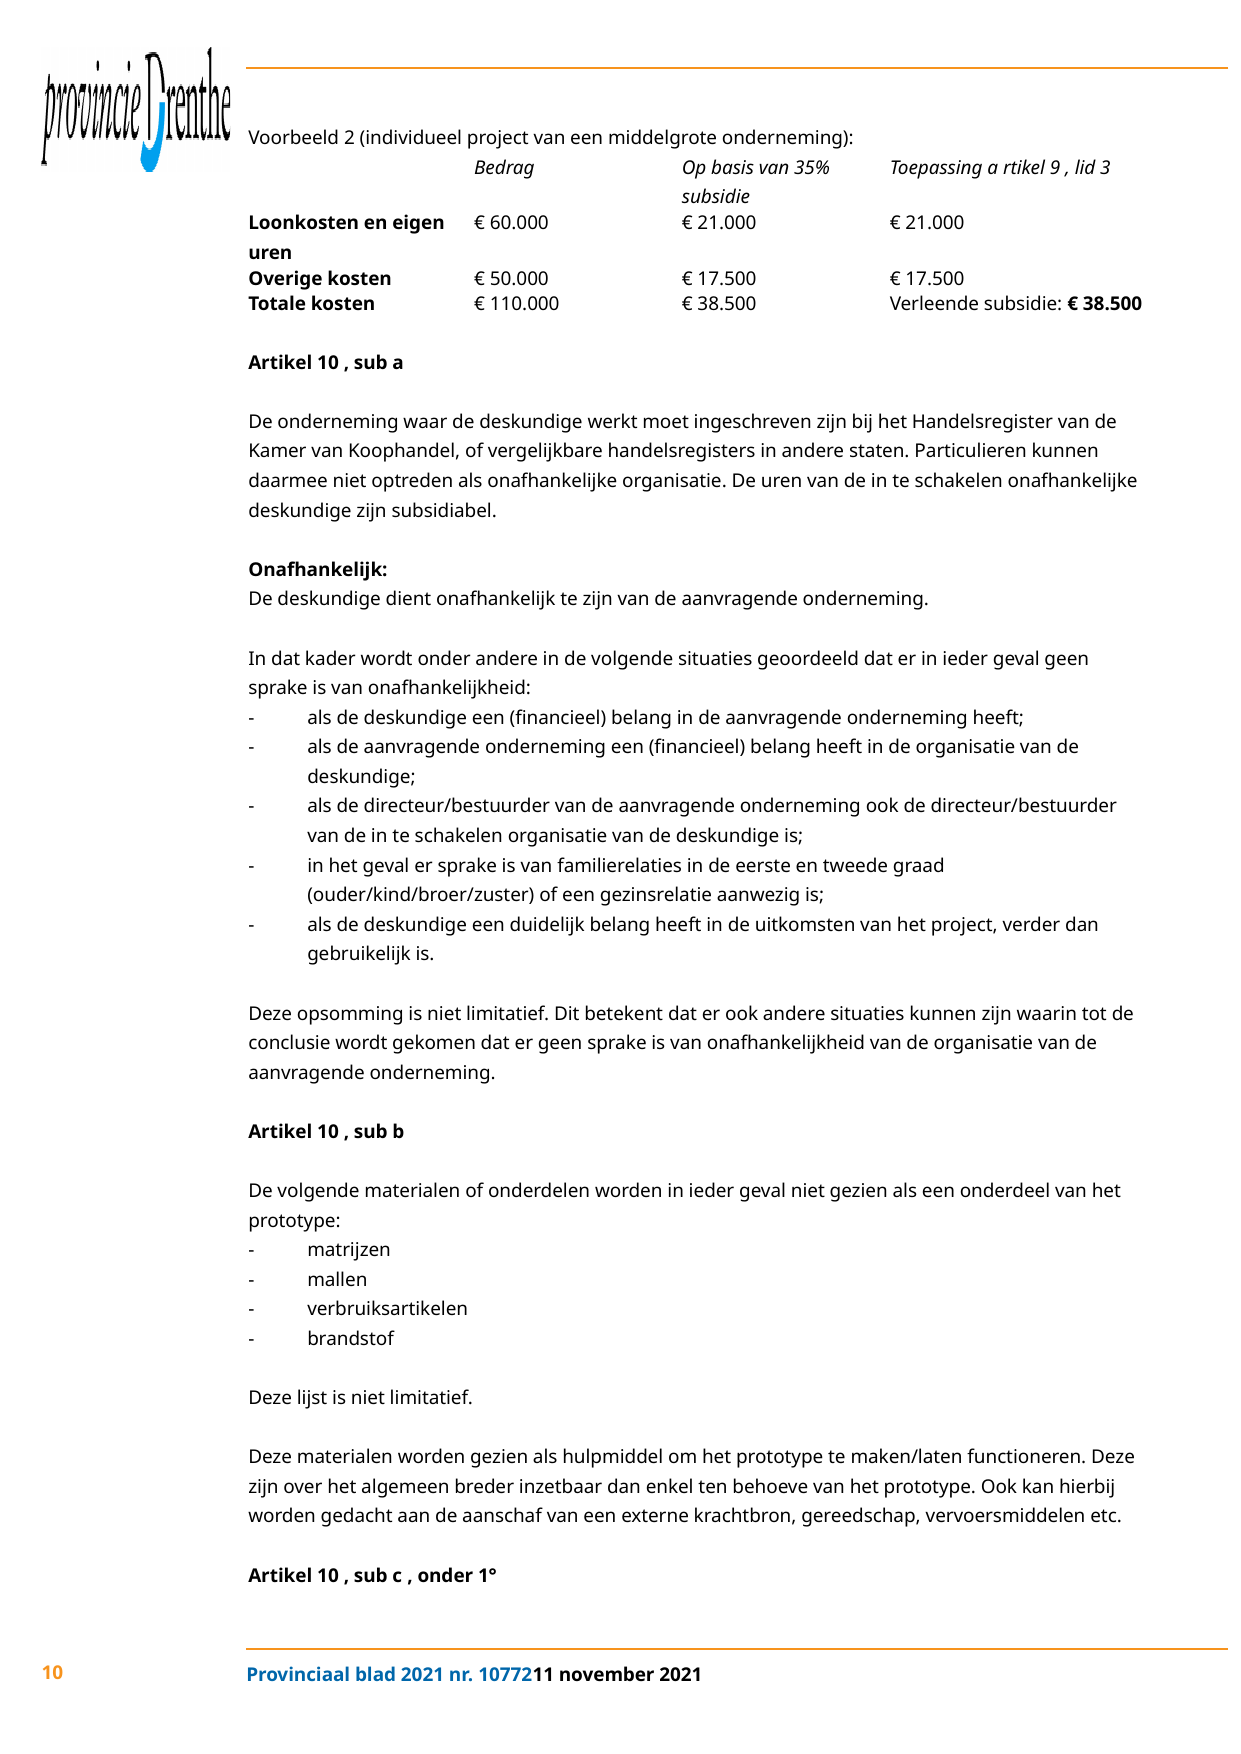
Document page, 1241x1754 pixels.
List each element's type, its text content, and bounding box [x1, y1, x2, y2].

list verbruiksartikelen [248, 1296, 1152, 1321]
list brandstof [248, 1325, 1152, 1351]
table_header [248, 154, 474, 209]
text Artikel 10 , sub b [248, 1118, 1152, 1144]
text Artikel 10 , sub c , onder 1° [248, 1562, 1152, 1588]
list mallen [248, 1266, 1152, 1292]
table_cell € 21.000 [890, 209, 1152, 265]
table_cell Totale kosten [248, 290, 474, 316]
table_cell € 21.000 [682, 209, 889, 265]
list in het geval er sprake is van familierelaties in de eerste en tweede graad (ouder/kind/broer/zuster) of een gezinsrelatie aanwezig is; [248, 852, 1152, 907]
text De onderneming waar de deskundige werkt moet ingeschreven zijn bij het Handelsregister van de Kamer van Koophandel, of vergelijkbare handelsregisters in andere staten. Particulieren kunnen daarmee niet optreden als onafhankelijke organisatie. De uren van de in te schakelen onafhankelijke deskundige zijn subsidiabel. [248, 408, 1152, 523]
list als de deskundige een (financieel) belang in de aanvragende onderneming heeft; [248, 704, 1152, 730]
text De volgende materialen of onderdelen worden in ieder geval niet gezien als een onderdeel van het prototype: [248, 1177, 1152, 1233]
list als de deskundige een duidelijk belang heeft in de uitkomsten van het project, verder dan gebruikelijk is. [248, 911, 1152, 966]
table_cell Loonkosten en eigen uren [248, 209, 474, 265]
table_cell € 17.500 [890, 265, 1152, 290]
text Deze materialen worden gezien als hulpmiddel om het prototype te maken/laten functioneren. Deze zijn over het algemeen breder inzetbaar dan enkel ten behoeve van het prototype. Ook kan hierbij worden gedacht aan de aanschaf van een externe krachtbron, gereedschap, vervoersmiddelen etc. [248, 1443, 1152, 1528]
text De deskundige dient onafhankelijk te zijn van de aanvragende onderneming. [248, 586, 1152, 611]
table_cell € 38.500 [682, 290, 889, 316]
text Onafhankelijk: [248, 556, 1152, 582]
table_cell € 110.000 [474, 290, 682, 316]
list als de directeur/bestuurder van de aanvragende onderneming ook de directeur/bestuurder van de in te schakelen organisatie van de deskundige is; [248, 793, 1152, 848]
table_header Op basis van 35% subsidie [682, 154, 889, 209]
table_cell € 50.000 [474, 265, 682, 290]
text Deze lijst is niet limitatief. [248, 1384, 1152, 1410]
table_cell € 60.000 [474, 209, 682, 265]
table_cell € 17.500 [682, 265, 889, 290]
table_header Toepassing a rtikel 9 , lid 3 [890, 154, 1152, 209]
table_header Bedrag [474, 154, 682, 209]
text In dat kader wordt onder andere in de volgende situaties geoordeeld dat er in ieder geval geen sprake is van onafhankelijkheid: [248, 645, 1152, 700]
text Deze opsomming is niet limitatief. Dit betekent dat er ook andere situaties kunnen zijn waarin tot de conclusie wordt gekomen dat er geen sprake is van onafhankelijkheid van de organisatie van de aanvragende onderneming. [248, 1000, 1152, 1085]
table_cell Verleende subsidie: € 38.500 [890, 290, 1152, 316]
list matrijzen [248, 1236, 1152, 1262]
text Voorbeeld 2 (individueel project van een middelgrote onderneming): [248, 124, 1152, 150]
text Artikel 10 , sub a [248, 349, 1152, 375]
picture [41, 47, 231, 172]
table_cell Overige kosten [248, 265, 474, 290]
list als de aanvragende onderneming een (financieel) belang heeft in de organisatie van de deskundige; [248, 733, 1152, 789]
